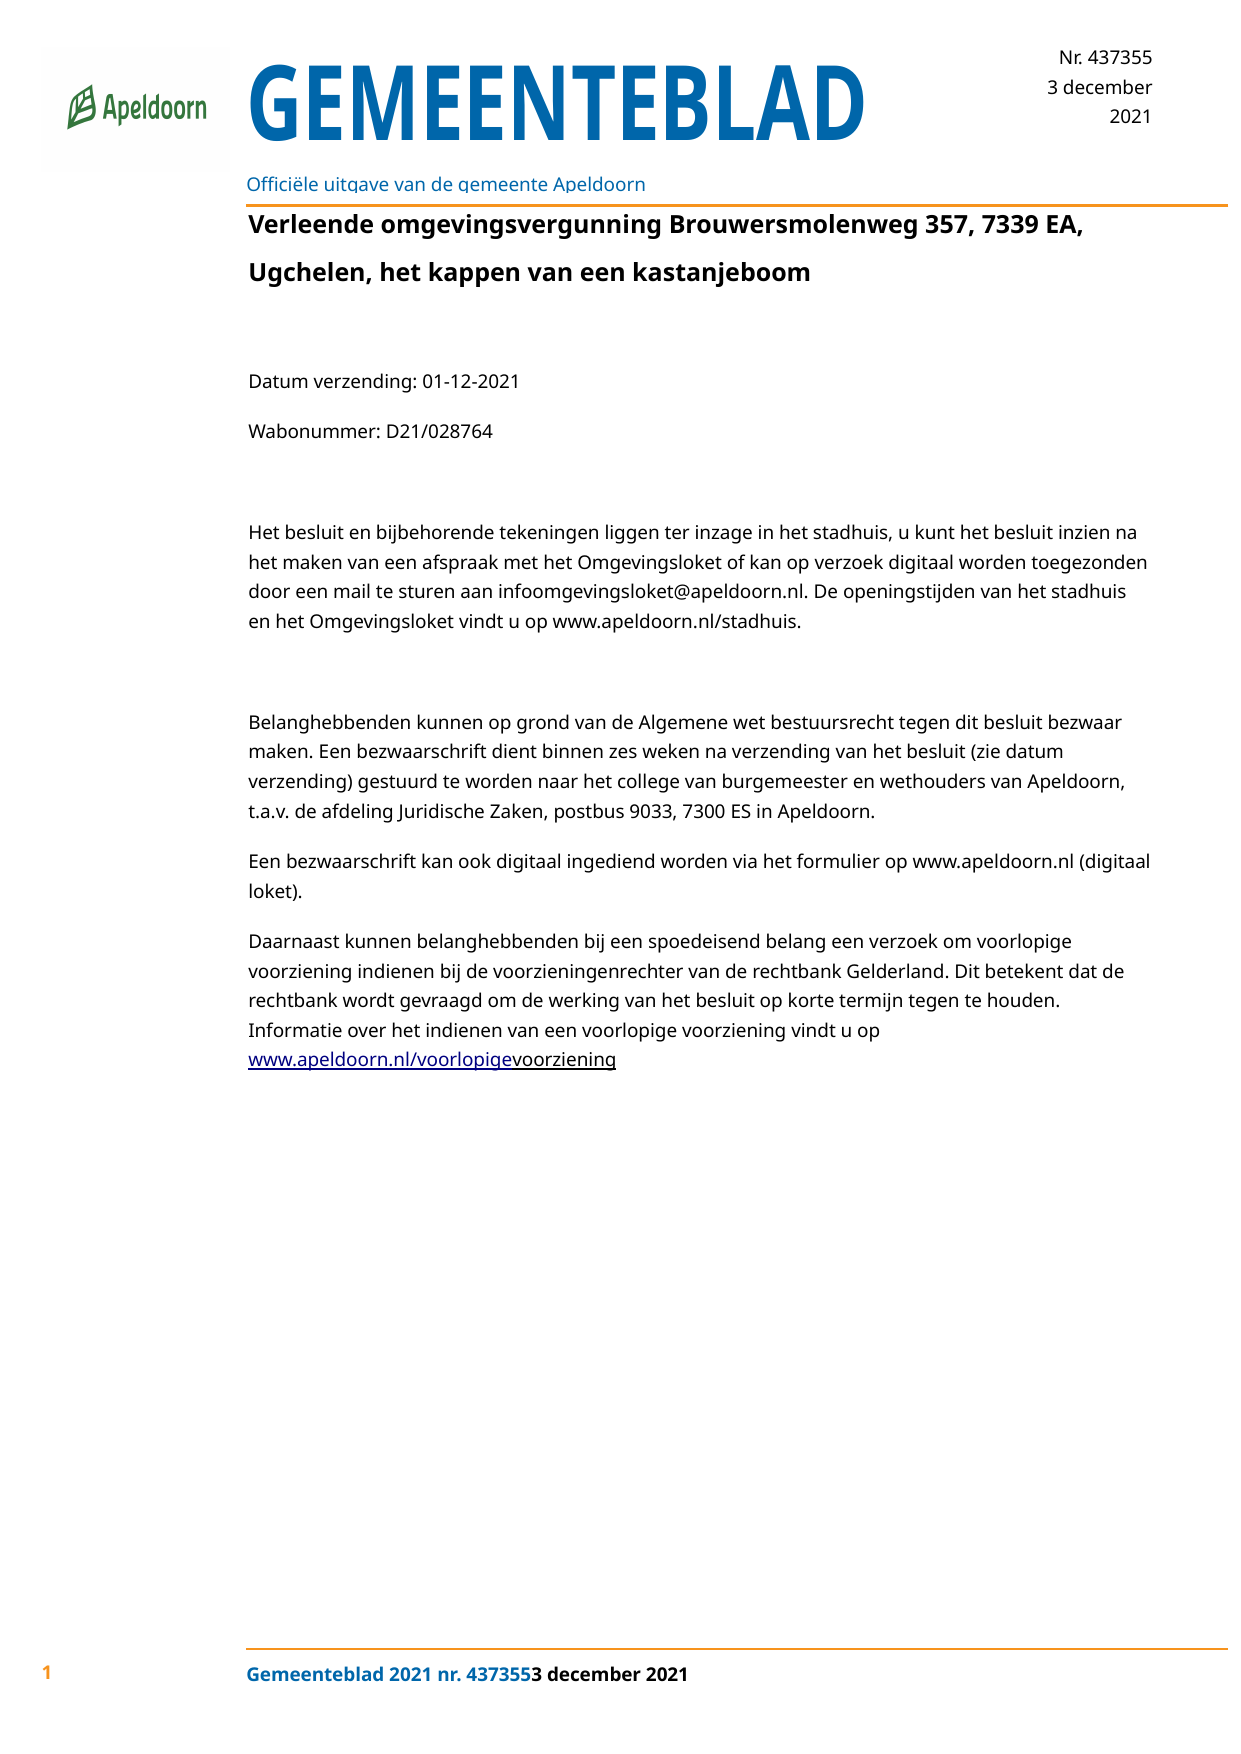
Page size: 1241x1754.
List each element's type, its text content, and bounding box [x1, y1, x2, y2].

text Belanghebbenden kunnen op grond van de Algemene wet bestuursrecht tegen dit besluit bezwaar maken. Een bezwaarschrift dient binnen zes weken na verzending van het besluit (zie datum verzending) gestuurd te worden naar het college van burgemeester en wethouders van Apeldoorn, t.a.v. de afdeling Juridische Zaken, postbus 9033, 7300 ES in Apeldoorn. [248, 709, 1152, 824]
text Verleende omgevingsvergunning Brouwersmolenweg 357, 7339 EA, Ugchelen, het kappen van een kastanjeboom [248, 207, 1152, 288]
text Datum verzending: 01-12-2021 [248, 368, 1152, 394]
text Daarnaast kunnen belanghebbenden bij een spoedeisend belang een verzoek om voorlopige voorziening indienen bij de voorzieningenrechter van de rechtbank Gelderland. Dit betekent dat de rechtbank wordt gevraagd om de werking van het besluit op korte termijn tegen te houden. Informatie over het indienen van een voorlopige voorziening vindt u op www.apeldoorn.nl/voorlopigevoorziening [248, 928, 1152, 1072]
text Een bezwaarschrift kan ook digitaal ingediend worden via het formulier op www.apeldoorn.nl (digitaal loket). [248, 848, 1152, 904]
text Het besluit en bijbehorende tekeningen liggen ter inzage in het stadhuis, u kunt het besluit inzien na het maken van een afspraak met het Omgevingsloket of kan op verzoek digitaal worden toegezonden door een mail te sturen aan infoomgevingsloket@apeldoorn.nl. De openingstijden van het stadhuis en het Omgevingsloket vindt u op www.apeldoorn.nl/stadhuis. [248, 519, 1152, 634]
text Wabonummer: D21/028764 [248, 419, 1152, 444]
picture [41, 47, 231, 172]
